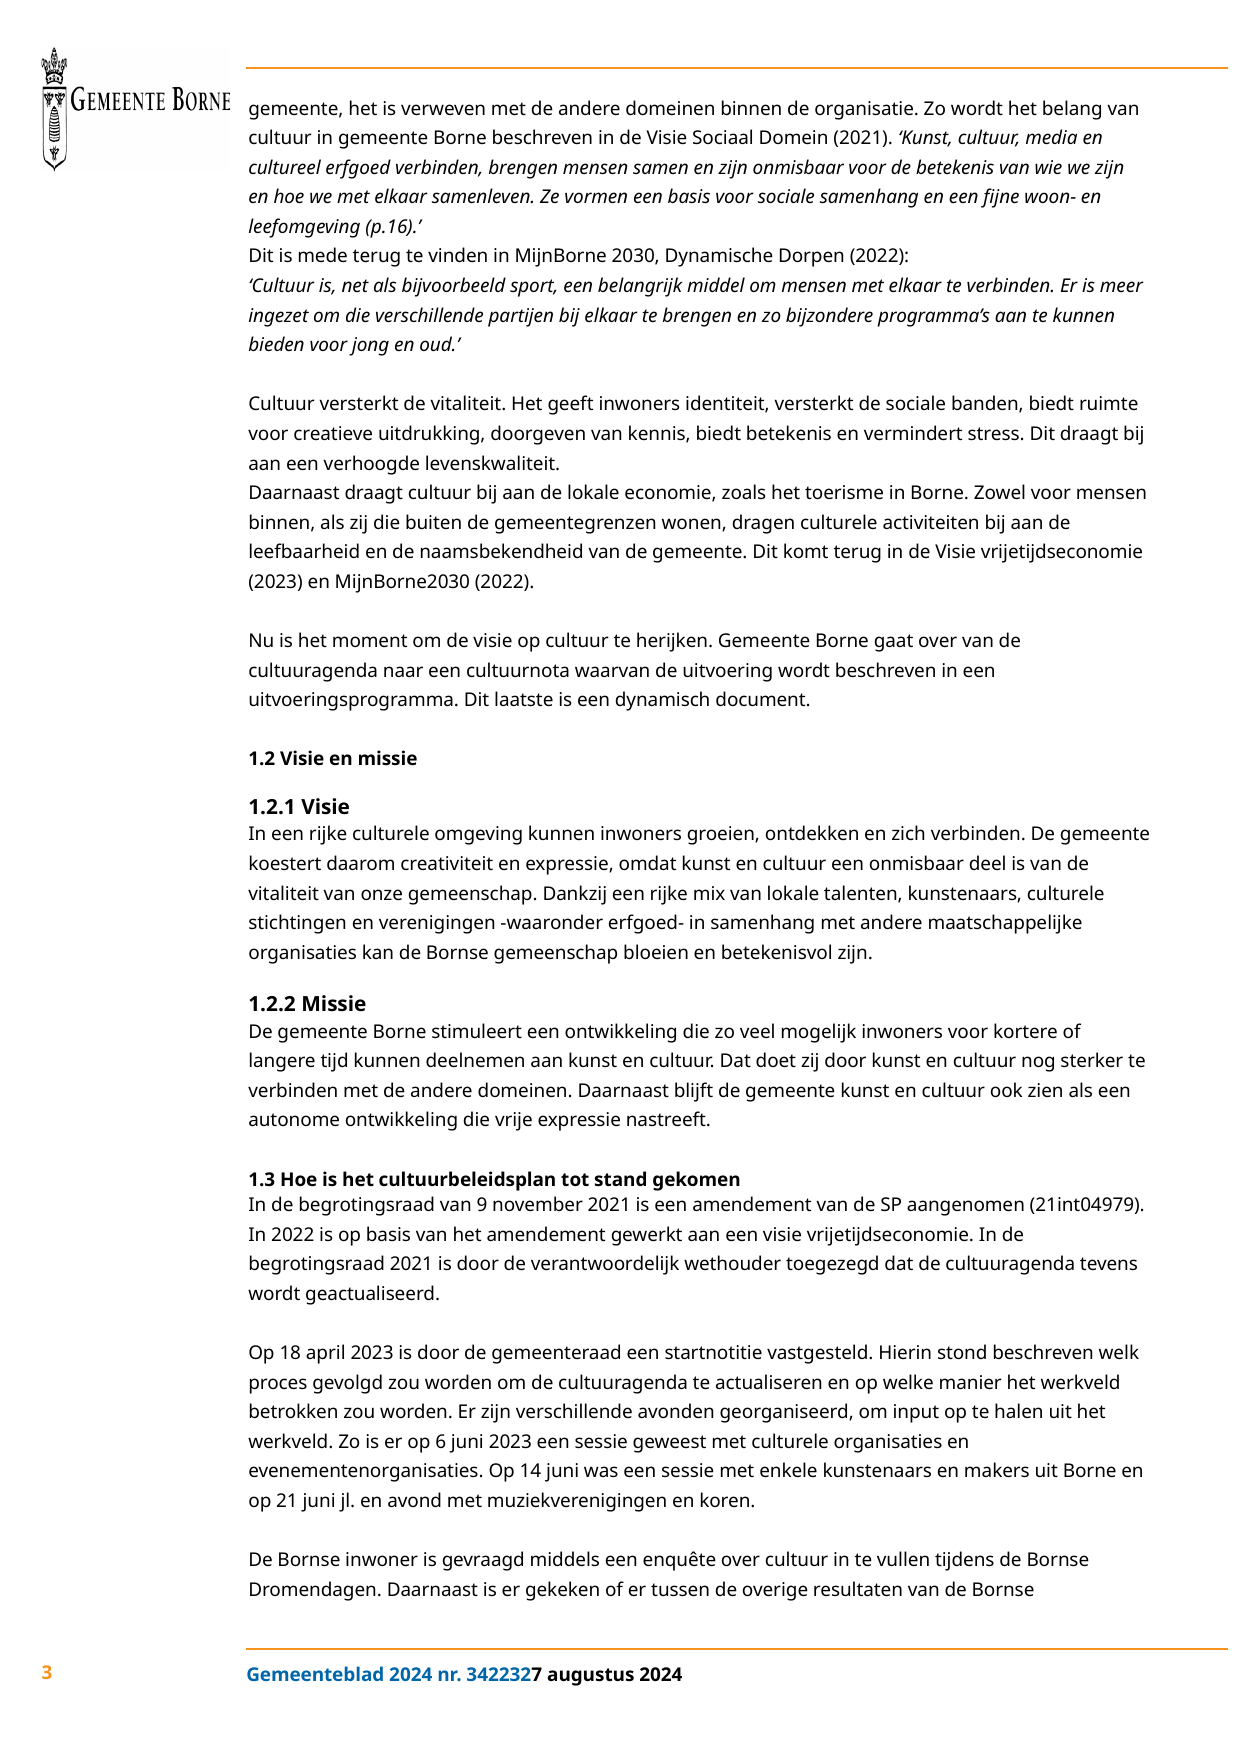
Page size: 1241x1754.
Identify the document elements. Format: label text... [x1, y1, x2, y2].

text De gemeente Borne stimuleert een ontwikkeling die zo veel mogelijk inwoners voor kortere of langere tijd kunnen deelnemen aan kunst en cultuur. Dat doet zij door kunst en cultuur nog sterker te verbinden met de andere domeinen. Daarnaast blijft de gemeente kunst en cultuur ook zien als een autonome ontwikkeling die vrije expressie nastreeft. [248, 1018, 1152, 1132]
text ‘Cultuur is, net als bijvoorbeeld sport, een belangrijk middel om mensen met elkaar te verbinden. Er is meer ingezet om die verschillende partijen bij elkaar te brengen en zo bijzondere programma’s aan te kunnen bieden voor jong en oud.’ [248, 272, 1152, 357]
text gemeente, het is verweven met de andere domeinen binnen de organisatie. Zo wordt het belang van cultuur in gemeente Borne beschreven in de Visie Sociaal Domein (2021). ‘Kunst, cultuur, media en cultureel erfgoed verbinden, brengen mensen samen en zijn onmisbaar voor de betekenis van wie we zijn en hoe we met elkaar samenleven. Ze vormen een basis voor sociale samenhang en een fijne woon- en leefomgeving (p.16).’ [248, 95, 1152, 239]
text Op 18 april 2023 is door de gemeenteraad een startnotitie vastgesteld. Hierin stond beschreven welk proces gevolgd zou worden om de cultuuragenda te actualiseren en op welke manier het werkveld betrokken zou worden. Er zijn verschillende avonden georganiseerd, om input op te halen uit het werkveld. Zo is er op 6 juni 2023 een sessie geweest met culturele organisaties en evenementenorganisaties. Op 14 juni was een sessie met enkele kunstenaars en makers uit Borne en op 21 juni jl. en avond met muziekverenigingen en koren. [248, 1339, 1152, 1513]
text In een rijke culturele omgeving kunnen inwoners groeien, ontdekken en zich verbinden. De gemeente koestert daarom creativiteit en expressie, omdat kunst en cultuur een onmisbaar deel is van de vitaliteit van onze gemeenschap. Dankzij een rijke mix van lokale talenten, kunstenaars, culturele stichtingen en verenigingen -waaronder erfgoed- in samenhang met andere maatschappelijke organisaties kan de Bornse gemeenschap bloeien en betekenisvol zijn. [248, 821, 1152, 965]
picture [41, 47, 231, 172]
text Nu is het moment om de visie op cultuur te herijken. Gemeente Borne gaat over van de cultuuragenda naar een cultuurnota waarvan de uitvoering wordt beschreven in een uitvoeringsprogramma. Dit laatste is een dynamisch document. [248, 627, 1152, 712]
text Cultuur versterkt de vitaliteit. Het geeft inwoners identiteit, versterkt de sociale banden, biedt ruimte voor creatieve uitdrukking, doorgeven van kennis, biedt betekenis en vermindert stress. Dit draagt bij aan een verhoogde levenskwaliteit. [248, 391, 1152, 476]
text 1.2.1 Visie [248, 792, 1152, 821]
text 1.2.2 Missie [248, 989, 1152, 1018]
text 1.2 Visie en missie [248, 746, 1152, 771]
text 1.3 Hoe is het cultuurbeleidsplan tot stand gekomen [248, 1166, 1152, 1191]
text Dit is mede terug te vinden in MijnBorne 2030, Dynamische Dorpen (2022): [248, 243, 1152, 268]
text In de begrotingsraad van 9 november 2021 is een amendement van de SP aangenomen (21int04979). In 2022 is op basis van het amendement gewerkt aan een visie vrijetijdseconomie. In de begrotingsraad 2021 is door de verantwoordelijk wethouder toegezegd dat de cultuuragenda tevens wordt geactualiseerd. [248, 1191, 1152, 1306]
text Daarnaast draagt cultuur bij aan de lokale economie, zoals het toerisme in Borne. Zowel voor mensen binnen, als zij die buiten de gemeentegrenzen wonen, dragen culturele activiteiten bij aan de leefbaarheid en de naamsbekendheid van de gemeente. Dit komt terug in de Visie vrijetijdseconomie (2023) en MijnBorne2030 (2022). [248, 479, 1152, 594]
text De Bornse inwoner is gevraagd middels een enquête over cultuur in te vullen tijdens de Bornse Dromendagen. Daarnaast is er gekeken of er tussen de overige resultaten van de Bornse [248, 1546, 1152, 1602]
